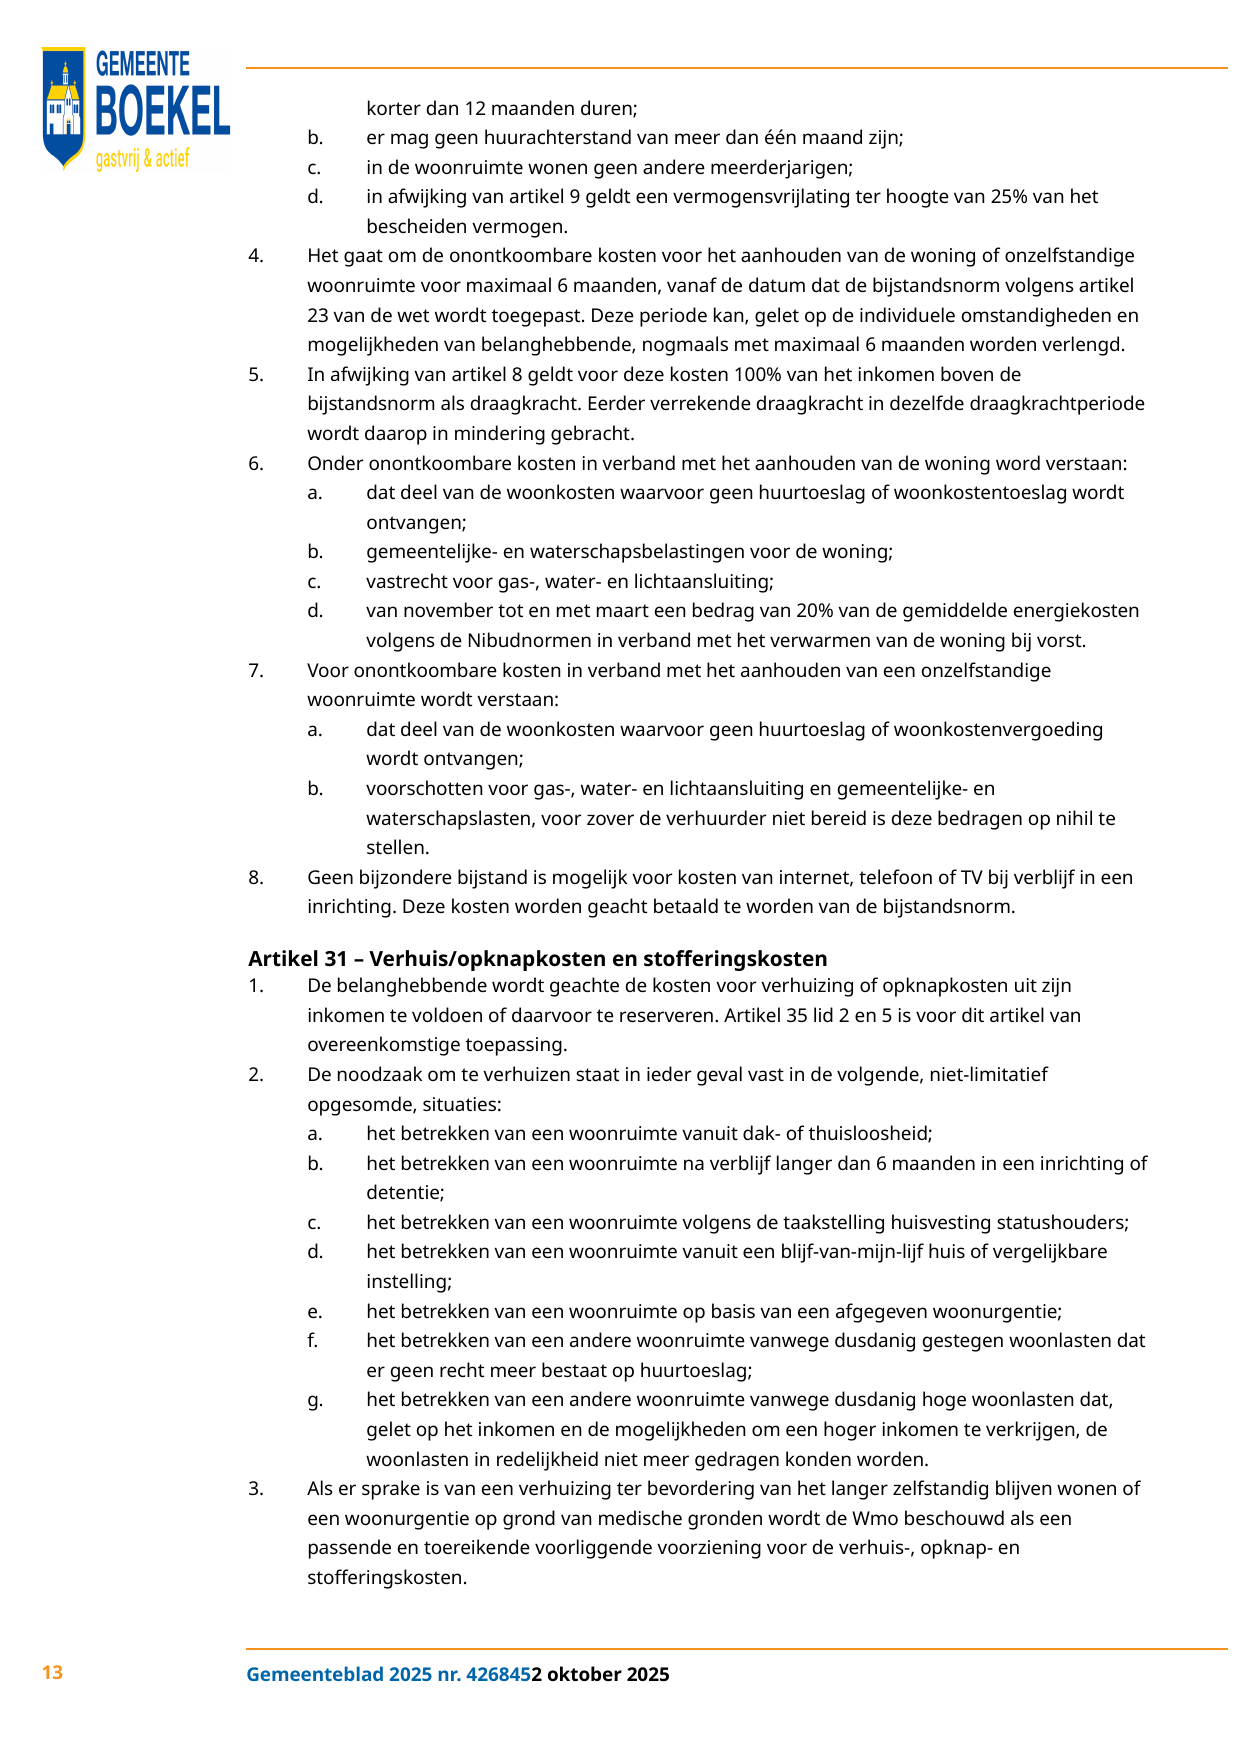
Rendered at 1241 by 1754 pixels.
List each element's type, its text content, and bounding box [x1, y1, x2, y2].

list korter dan 12 maanden duren; [307, 95, 1152, 121]
list gemeentelijke- en waterschapsbelastingen voor de woning; [307, 538, 1152, 564]
list het betrekken van een andere woonruimte vanwege dusdanig gestegen woonlasten dat er geen recht meer bestaat op huurtoeslag; [307, 1327, 1152, 1383]
list van november tot en met maart een bedrag van 20% van de gemiddelde energiekosten volgens de Nibudnormen in verband met het verwarmen van de woning bij vorst. [307, 598, 1152, 653]
list vastrecht voor gas-, water- en lichtaansluiting; [307, 568, 1152, 594]
list in de woonruimte wonen geen andere meerderjarigen; [307, 154, 1152, 180]
list Het gaat om de onontkoombare kosten voor het aanhouden van de woning of onzelfstandige woonruimte voor maximaal 6 maanden, vanaf de datum dat de bijstandsnorm volgens artikel 23 van de wet wordt toegepast. Deze periode kan, gelet op de individuele omstandigheden en mogelijkheden van belanghebbende, nogmaals met maximaal 6 maanden worden verlengd. [248, 243, 1152, 357]
list De noodzaak om te verhuizen staat in ieder geval vast in de volgende, niet-limitatief opgesomde, situaties: [248, 1061, 1152, 1116]
list Onder onontkoombare kosten in verband met het aanhouden van de woning word verstaan: [248, 450, 1152, 476]
list In afwijking van artikel 8 geldt voor deze kosten 100% van het inkomen boven de bijstandsnorm als draagkracht. Eerder verrekende draagkracht in dezelfde draagkrachtperiode wordt daarop in mindering gebracht. [248, 361, 1152, 446]
list er mag geen huurachterstand van meer dan één maand zijn; [307, 124, 1152, 150]
picture [41, 47, 231, 172]
list De belanghebbende wordt geachte de kosten voor verhuizing of opknapkosten uit zijn inkomen te voldoen of daarvoor te reserveren. Artikel 35 lid 2 en 5 is voor dit artikel van overeenkomstige toepassing. [248, 972, 1152, 1057]
list het betrekken van een woonruimte vanuit dak- of thuisloosheid; [307, 1120, 1152, 1146]
list het betrekken van een woonruimte na verblijf langer dan 6 maanden in een inrichting of detentie; [307, 1150, 1152, 1205]
list het betrekken van een woonruimte op basis van een afgegeven woonurgentie; [307, 1298, 1152, 1323]
list het betrekken van een woonruimte volgens de taakstelling huisvesting statushouders; [307, 1209, 1152, 1235]
text Artikel 31 – Verhuis/opknapkosten en stofferingskosten [248, 944, 1152, 972]
list in afwijking van artikel 9 geldt een vermogensvrijlating ter hoogte van 25% van het bescheiden vermogen. [307, 183, 1152, 239]
list dat deel van de woonkosten waarvoor geen huurtoeslag of woonkostenvergoeding wordt ontvangen; [307, 716, 1152, 771]
list Voor onontkoombare kosten in verband met het aanhouden van een onzelfstandige woonruimte wordt verstaan: [248, 657, 1152, 712]
list het betrekken van een woonruimte vanuit een blijf-van-mijn-lijf huis of vergelijkbare instelling; [307, 1239, 1152, 1294]
list Geen bijzondere bijstand is mogelijk voor kosten van internet, telefoon of TV bij verblijf in een inrichting. Deze kosten worden geacht betaald te worden van de bijstandsnorm. [248, 864, 1152, 919]
list Als er sprake is van een verhuizing ter bevordering van het langer zelfstandig blijven wonen of een woonurgentie op grond van medische gronden wordt de Wmo beschouwd als een passende en toereikende voorliggende voorziening voor de verhuis-, opknap- en stofferingskosten. [248, 1475, 1152, 1590]
list voorschotten voor gas-, water- en lichtaansluiting en gemeentelijke- en waterschapslasten, voor zover de verhuurder niet bereid is deze bedragen op nihil te stellen. [307, 775, 1152, 860]
list dat deel van de woonkosten waarvoor geen huurtoeslag of woonkostentoeslag wordt ontvangen; [307, 479, 1152, 535]
list het betrekken van een andere woonruimte vanwege dusdanig hoge woonlasten dat, gelet op het inkomen en de mogelijkheden om een hoger inkomen te verkrijgen, de woonlasten in redelijkheid niet meer gedragen konden worden. [307, 1387, 1152, 1471]
